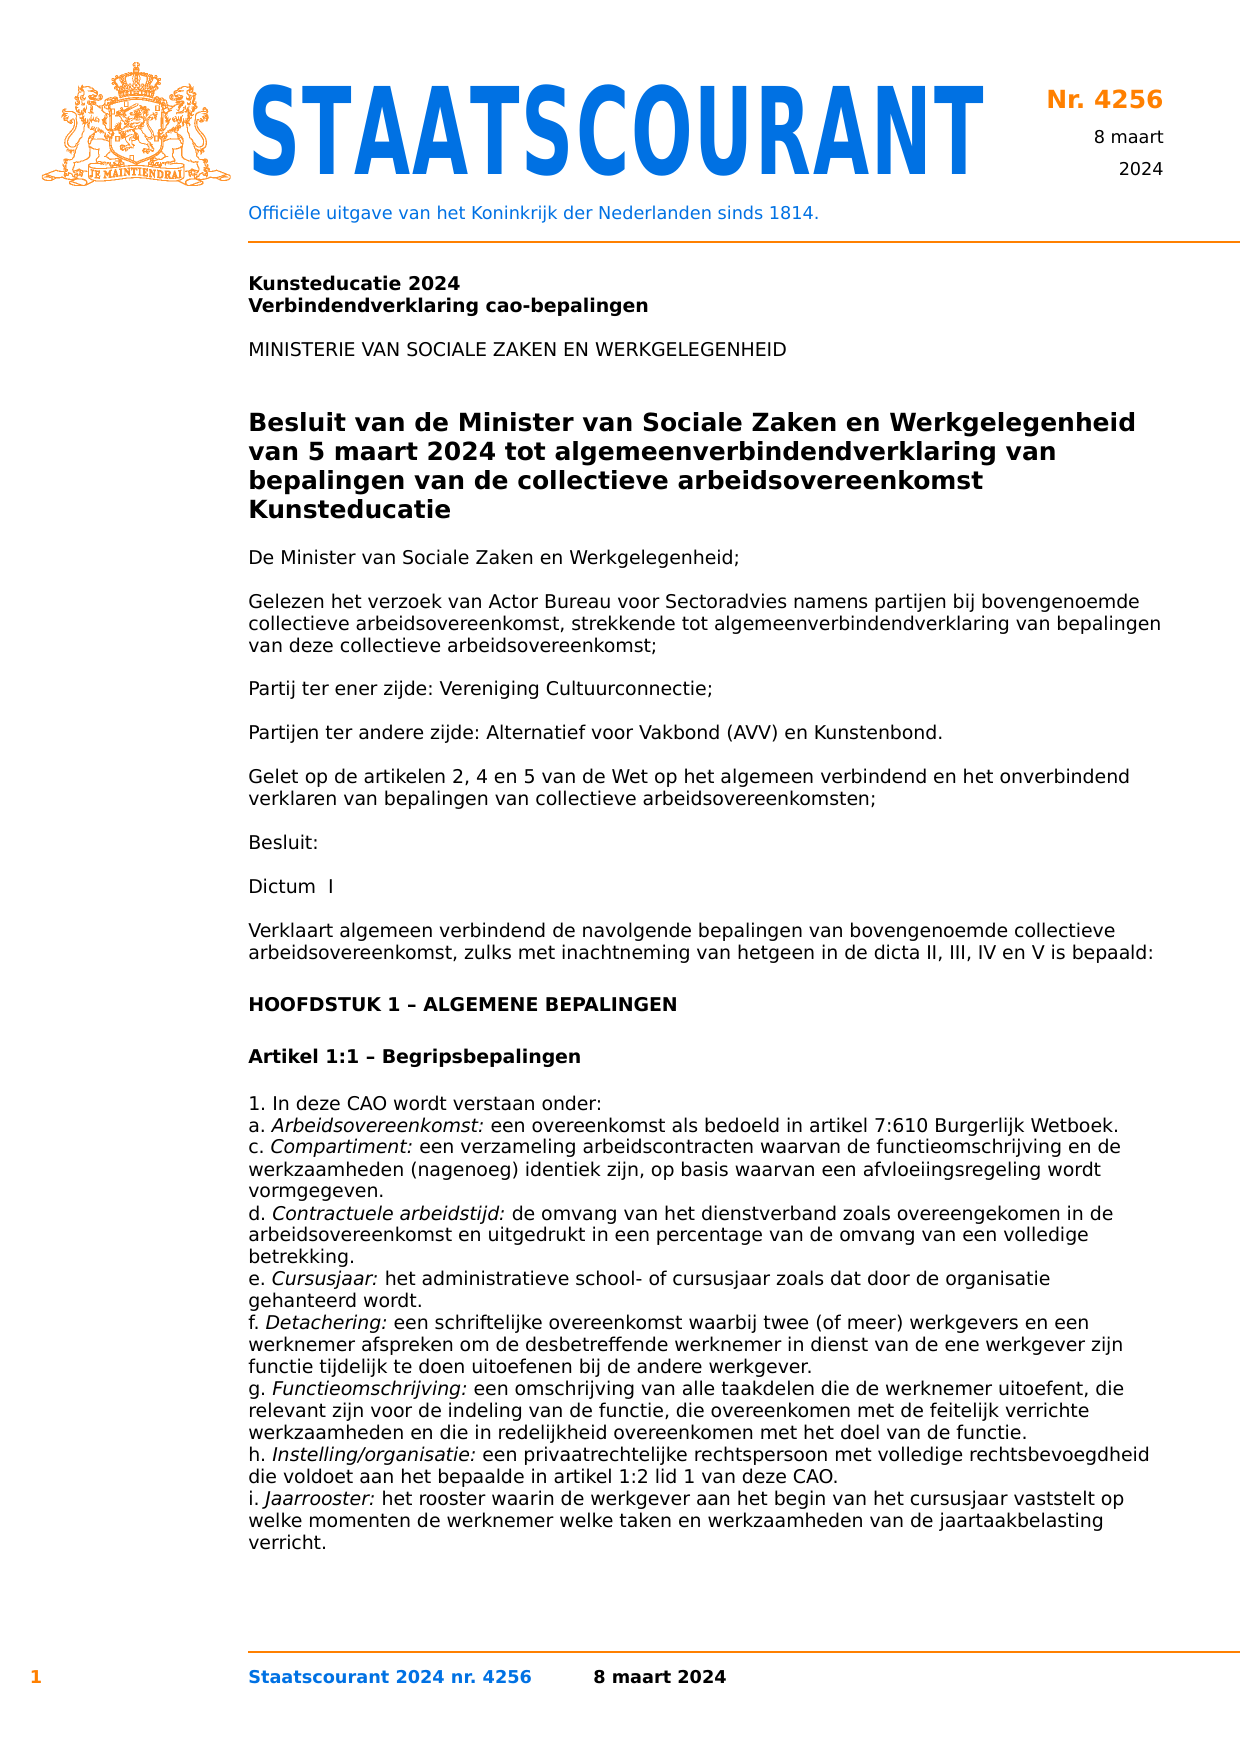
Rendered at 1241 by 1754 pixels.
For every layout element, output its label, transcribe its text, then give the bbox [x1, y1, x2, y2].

text MINISTERIE VAN SOCIALE ZAKEN EN WERKGELEGENHEID [248, 339, 1163, 361]
text Gelet op de artikelen 2, 4 en 5 van de Wet op het algemeen verbindend en het onverbindend verklaren van bepalingen van collectieve arbeidsovereenkomsten; [248, 766, 1163, 810]
text 1. In deze CAO wordt verstaan onder: [248, 1092, 1163, 1114]
text Partijen ter andere zijde: Alternatief voor Vakbond (AVV) en Kunstenbond. [248, 722, 1163, 744]
table_header STAATSCOURANT [248, 62, 998, 203]
subtitle Artikel 1:1 – Begripsbepalingen [248, 1046, 1163, 1067]
table_header [25, 62, 248, 241]
text f. Detachering: een schriftelijke overeenkomst waarbij twee (of meer) werkgevers en een werknemer afspreken om de desbetreffende werknemer in dienst van de ene werkgever zijn functie tijdelijk te doen uitoefenen bij de andere werkgever. [248, 1312, 1163, 1378]
text g. Functieomschrijving: een omschrijving van alle taakdelen die de werknemer uitoefent, die relevant zijn voor de indeling van de functie, die overeenkomen met de feitelijk verrichte werkzaamheden en die in redelijkheid overeenkomen met het doel van de functie. [248, 1378, 1163, 1444]
subtitle Besluit van de Minister van Sociale Zaken en Werkgelegenheid van 5 maart 2024 tot algemeenverbindendverklaring van bepalingen van de collectieve arbeidsovereenkomst Kunsteducatie [248, 408, 1163, 525]
text Gelezen het verzoek van Actor Bureau voor Sectoradvies namens partijen bij bovengenoemde collectieve arbeidsovereenkomst, strekkende tot algemeenverbindendverklaring van bepalingen van deze collectieve arbeidsovereenkomst; [248, 591, 1163, 656]
text a. Arbeidsovereenkomst: een overeenkomst als bedoeld in artikel 7:610 Burgerlijk Wetboek. [248, 1114, 1163, 1136]
text Verklaart algemeen verbindend de navolgende bepalingen van bovengenoemde collectieve arbeidsovereenkomst, zulks met inachtneming van hetgeen in de dicta II, III, IV en V is bepaald: [248, 919, 1163, 963]
subtitle HOOFDSTUK 1 – ALGEMENE BEPALINGEN [248, 993, 1163, 1016]
text Dictum I [248, 876, 1163, 898]
text i. Jaarrooster: het rooster waarin de werkgever aan het begin van het cursusjaar vaststelt op welke momenten de werknemer welke taken en werkzaamheden van de jaartaakbelasting verricht. [248, 1488, 1163, 1554]
text h. Instelling/organisatie: een privaatrechtelijke rechtspersoon met volledige rechtsbevoegdheid die voldoet aan het bepaalde in artikel 1:2 lid 1 van deze CAO. [248, 1444, 1163, 1488]
text c. Compartiment: een verzameling arbeidscontracten waarvan de functieomschrijving en de werkzaamheden (nagenoeg) identiek zijn, op basis waarvan een afvloeiingsregeling wordt vormgegeven. [248, 1136, 1163, 1202]
table_cell 8 maart [998, 121, 1240, 153]
text Verbindendverklaring cao-bepalingen [248, 295, 1163, 317]
text Besluit: [248, 832, 1163, 854]
table_header Nr. 4256 [998, 62, 1240, 121]
text d. Contractuele arbeidstijd: de omvang van het dienstverband zoals overeengekomen in de arbeidsovereenkomst en uitgedrukt in een percentage van de omvang van een volledige betrekking. [248, 1202, 1163, 1268]
text e. Cursusjaar: het administratieve school- of cursusjaar zoals dat door de organisatie gehanteerd wordt. [248, 1268, 1163, 1312]
text De Minister van Sociale Zaken en Werkgelegenheid; [248, 547, 1163, 569]
picture [41, 62, 231, 186]
text Partij ter ener zijde: Vereniging Cultuurconnectie; [248, 678, 1163, 700]
table_cell 2024 [998, 153, 1240, 203]
table_cell Officiële uitgave van het Koninkrijk der Nederlanden sinds 1814. [248, 203, 1240, 241]
text Kunsteducatie 2024 [248, 273, 1163, 295]
